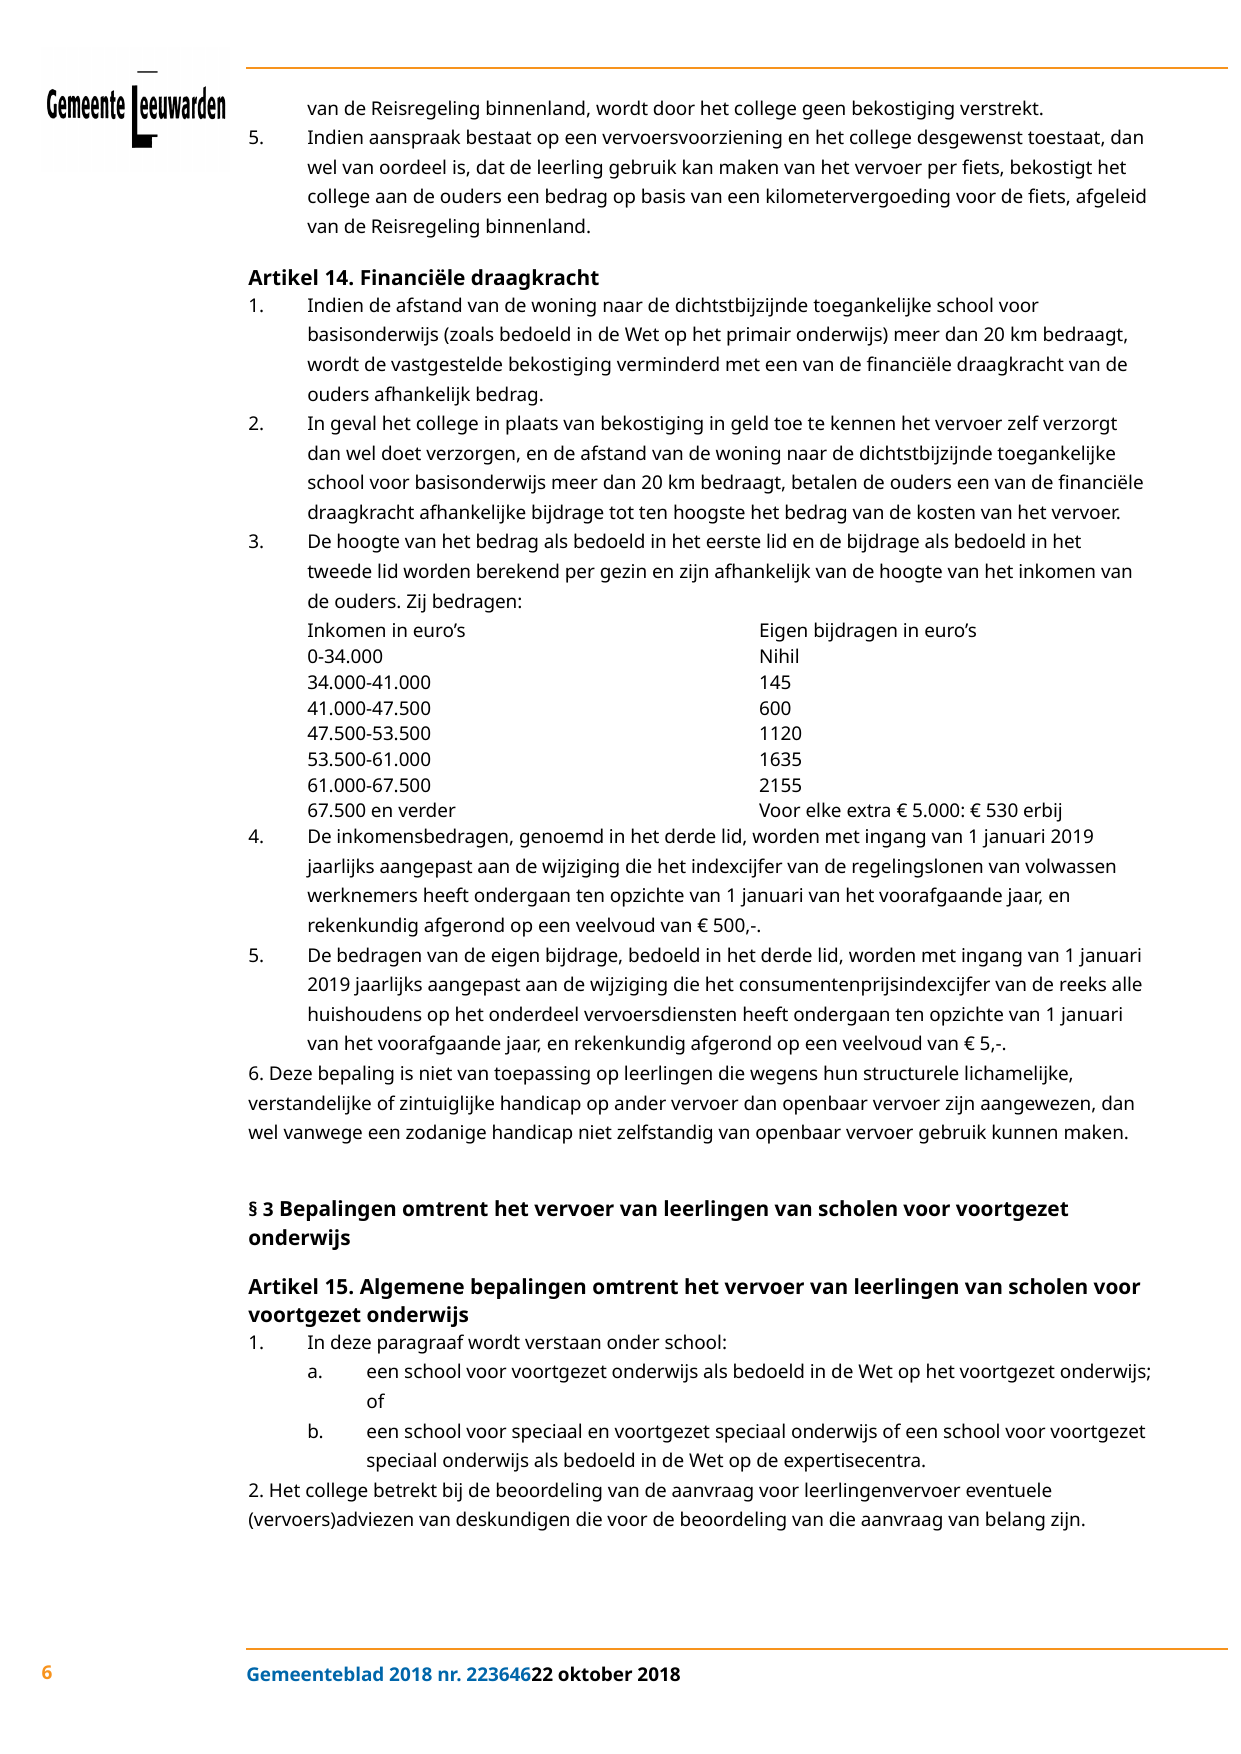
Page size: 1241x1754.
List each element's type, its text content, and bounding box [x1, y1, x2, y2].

list Indien aanspraak bestaat op een vervoersvoorziening en het college desgewenst toestaat, dan wel van oordeel is, dat de leerling gebruik kan maken van het vervoer per fiets, bekostigt het college aan de ouders een bedrag op basis van een kilometervergoeding voor de fiets, afgeleid van de Reisregeling binnenland. [248, 124, 1152, 239]
list van de Reisregeling binnenland, wordt door het college geen bekostiging verstrekt. [248, 95, 1152, 121]
list In geval het college in plaats van bekostiging in geld toe te kennen het vervoer zelf verzorgt dan wel doet verzorgen, en de afstand van de woning naar de dichtstbijzijnde toegankelijke school voor basisonderwijs meer dan 20 km bedraagt, betalen de ouders een van de financiële draagkracht afhankelijke bijdrage tot ten hoogste het bedrag van de kosten van het vervoer. [248, 410, 1152, 525]
text Artikel 14. Financiële draagkracht [248, 263, 1152, 292]
list een school voor speciaal en voortgezet speciaal onderwijs of een school voor voortgezet speciaal onderwijs als bedoeld in de Wet op de expertisecentra. [307, 1418, 1152, 1473]
text 2. Het college betrekt bij de beoordeling van de aanvraag voor leerlingenvervoer eventuele (vervoers)adviezen van deskundigen die voor de beoordeling van die aanvraag van belang zijn. [248, 1477, 1152, 1532]
table_header Inkomen in euro’s [307, 618, 759, 643]
table_cell 2155 [759, 772, 1211, 798]
list De hoogte van het bedrag als bedoeld in het eerste lid en de bijdrage als bedoeld in het tweede lid worden berekend per gezin en zijn afhankelijk van de hoogte van het inkomen van de ouders. Zij bedragen: [248, 529, 1152, 613]
table_cell 145 [759, 669, 1211, 695]
table_cell 1120 [759, 720, 1211, 746]
table_cell 61.000-67.500 [307, 772, 759, 798]
list De inkomensbedragen, genoemd in het derde lid, worden met ingang van 1 januari 2019 jaarlijks aangepast aan de wijziging die het indexcijfer van de regelingslonen van volwassen werknemers heeft ondergaan ten opzichte van 1 januari van het voorafgaande jaar, en rekenkundig afgerond op een veelvoud van € 500,-. [248, 823, 1152, 938]
table_cell 47.500-53.500 [307, 720, 759, 746]
text Artikel 15. Algemene bepalingen omtrent het vervoer van leerlingen van scholen voor voortgezet onderwijs [248, 1272, 1152, 1329]
table_cell 67.500 en verder [307, 798, 759, 823]
table_header Eigen bijdragen in euro’s [759, 618, 1211, 643]
table_cell 34.000-41.000 [307, 669, 759, 695]
table_cell 600 [759, 695, 1211, 720]
list In deze paragraaf wordt verstaan onder school: [248, 1329, 1152, 1355]
table_cell 1635 [759, 746, 1211, 772]
list De bedragen van de eigen bijdrage, bedoeld in het derde lid, worden met ingang van 1 januari 2019 jaarlijks aangepast aan de wijziging die het consumentenprijsindexcijfer van de reeks alle huishoudens op het onderdeel vervoersdiensten heeft ondergaan ten opzichte van 1 januari van het voorafgaande jaar, en rekenkundig afgerond op een veelvoud van € 5,-. [248, 942, 1152, 1056]
text § 3 Bepalingen omtrent het vervoer van leerlingen van scholen voor voortgezet onderwijs [248, 1194, 1152, 1251]
table_cell 0-34.000 [307, 643, 759, 669]
list een school voor voortgezet onderwijs als bedoeld in de Wet op het voortgezet onderwijs; of [307, 1359, 1152, 1414]
list Indien de afstand van de woning naar de dichtstbijzijnde toegankelijke school voor basisonderwijs (zoals bedoeld in de Wet op het primair onderwijs) meer dan 20 km bedraagt, wordt de vastgestelde bekostiging verminderd met een van de financiële draagkracht van de ouders afhankelijk bedrag. [248, 292, 1152, 406]
table_cell Voor elke extra € 5.000: € 530 erbij [759, 798, 1211, 823]
table_cell 41.000-47.500 [307, 695, 759, 720]
table_cell Nihil [759, 643, 1211, 669]
text 6. Deze bepaling is niet van toepassing op leerlingen die wegens hun structurele lichamelijke, verstandelijke of zintuiglijke handicap op ander vervoer dan openbaar vervoer zijn aangewezen, dan wel vanwege een zodanige handicap niet zelfstandig van openbaar vervoer gebruik kunnen maken. [248, 1060, 1152, 1145]
picture [41, 47, 231, 172]
table_cell 53.500-61.000 [307, 746, 759, 772]
